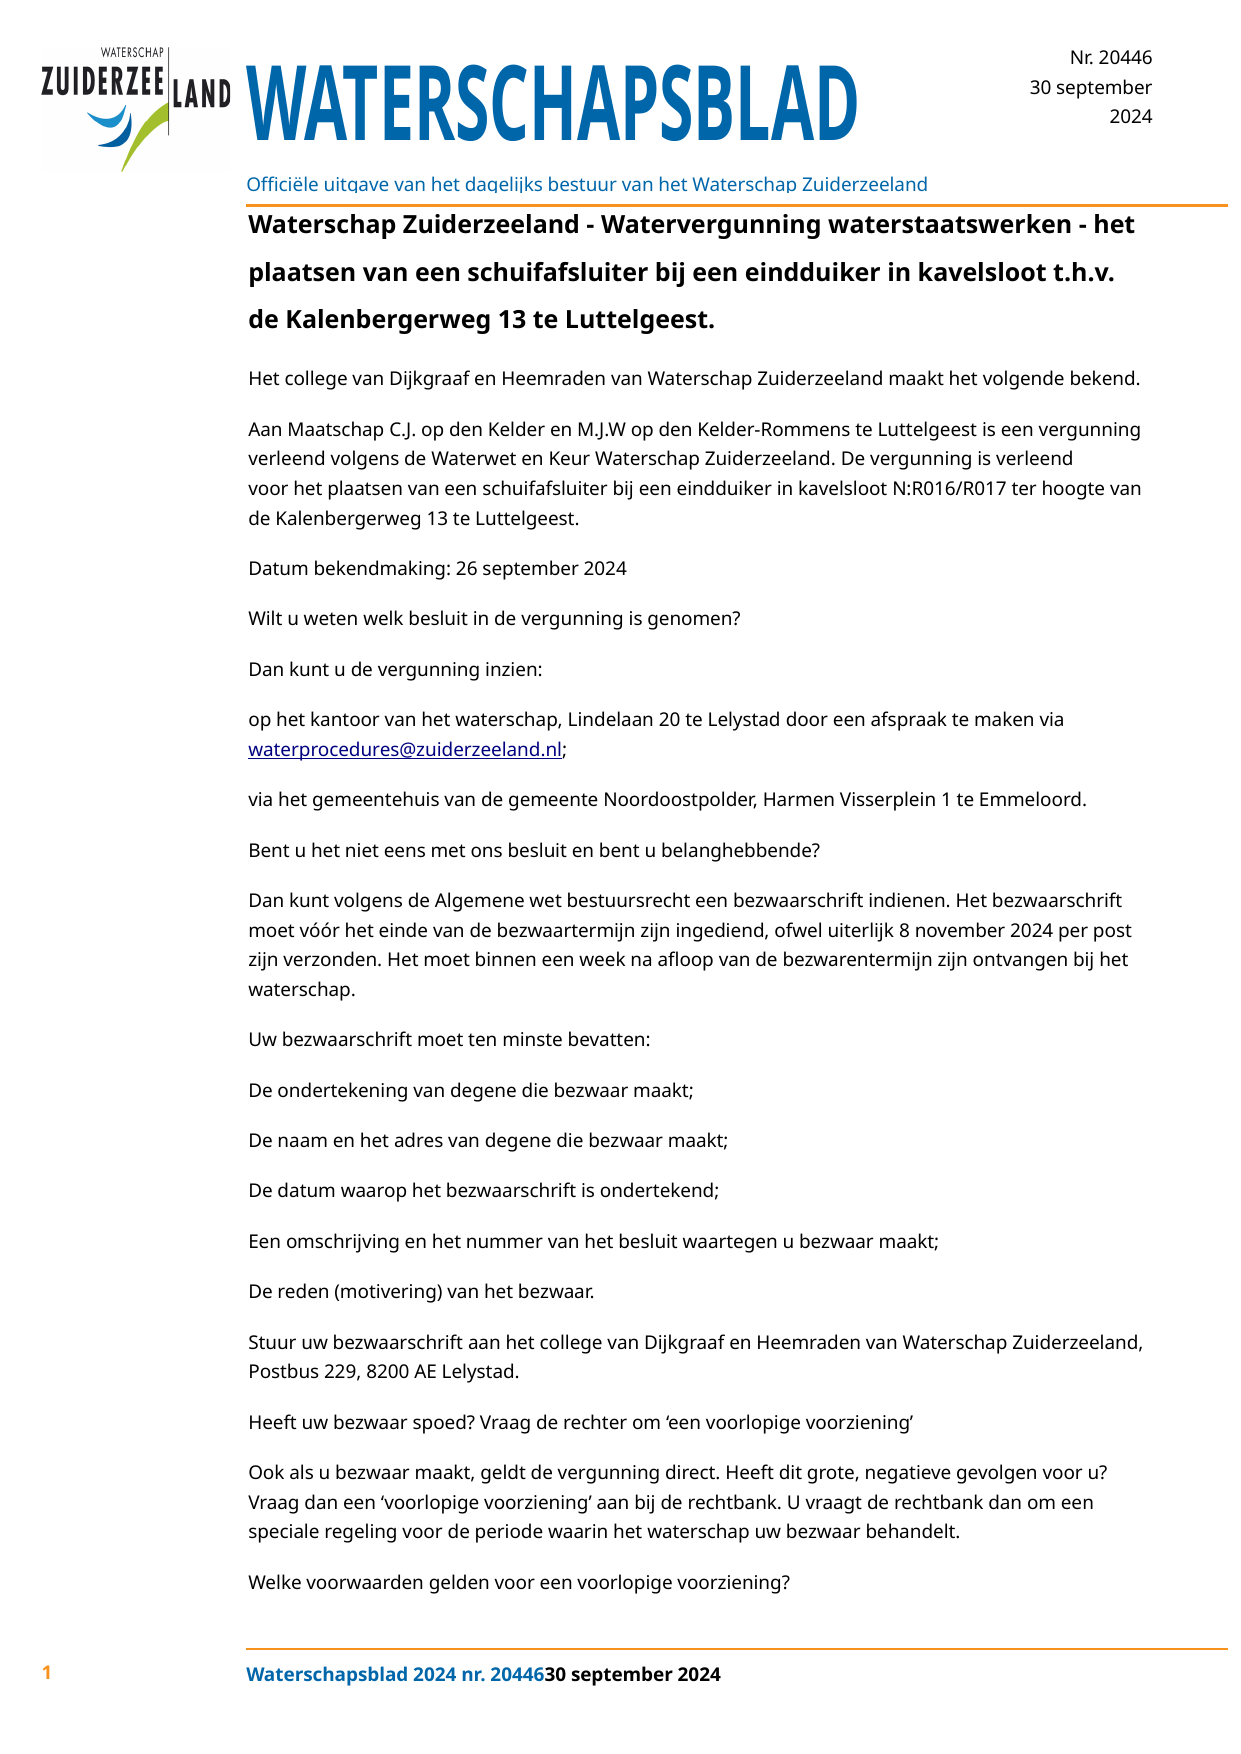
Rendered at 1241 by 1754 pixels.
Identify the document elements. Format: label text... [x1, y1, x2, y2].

picture [41, 47, 231, 172]
text Aan Maatschap C.J. op den Kelder en M.J.W op den Kelder-Rommens te Luttelgeest is een vergunning verleend volgens de Waterwet en Keur Waterschap Zuiderzeeland. De vergunning is verleend voor het plaatsen van een schuifafsluiter bij een eindduiker in kavelsloot N:R016/R017 ter hoogte van de Kalenbergerweg 13 te Luttelgeest. [248, 416, 1152, 530]
text Stuur uw bezwaarschrift aan het college van Dijkgraaf en Heemraden van Waterschap Zuiderzeeland, Postbus 229, 8200 AE Lelystad. [248, 1329, 1152, 1384]
text Een omschrijving en het nummer van het besluit waartegen u bezwaar maakt; [248, 1228, 1152, 1254]
text via het gemeentehuis van de gemeente Noordoostpolder, Harmen Visserplein 1 te Emmeloord. [248, 786, 1152, 812]
text Wilt u weten welk besluit in de vergunning is genomen? [248, 606, 1152, 631]
text op het kantoor van het waterschap, Lindelaan 20 te Lelystad door een afspraak te maken via waterprocedures@zuiderzeeland.nl; [248, 706, 1152, 762]
text Dan kunt volgens de Algemene wet bestuursrecht een bezwaarschrift indienen. Het bezwaarschrift moet vóór het einde van de bezwaartermijn zijn ingediend, ofwel uiterlijk 8 november 2024 per post zijn verzonden. Het moet binnen een week na afloop van de bezwarentermijn zijn ontvangen bij het waterschap. [248, 887, 1152, 1002]
text Datum bekendmaking: 26 september 2024 [248, 555, 1152, 581]
text Het college van Dijkgraaf en Heemraden van Waterschap Zuiderzeeland maakt het volgende bekend. [248, 366, 1152, 391]
text Dan kunt u de vergunning inzien: [248, 656, 1152, 682]
text Ook als u bezwaar maakt, geldt de vergunning direct. Heeft dit grote, negatieve gevolgen voor u? Vraag dan een ‘voorlopige voorziening’ aan bij de rechtbank. U vraagt de rechtbank dan om een speciale regeling voor de periode waarin het waterschap uw bezwaar behandelt. [248, 1459, 1152, 1544]
text Heeft uw bezwaar spoed? Vraag de rechter om ‘een voorlopige voorziening’ [248, 1409, 1152, 1434]
text De ondertekening van degene die bezwaar maakt; [248, 1077, 1152, 1102]
text Bent u het niet eens met ons besluit en bent u belanghebbende? [248, 837, 1152, 862]
text De naam en het adres van degene die bezwaar maakt; [248, 1127, 1152, 1153]
text Waterschap Zuiderzeeland - Watervergunning waterstaatswerken - het plaatsen van een schuifafsluiter bij een eindduiker in kavelsloot t.h.v. de Kalenbergerweg 13 te Luttelgeest. [248, 207, 1152, 336]
text Uw bezwaarschrift moet ten minste bevatten: [248, 1026, 1152, 1052]
text Welke voorwaarden gelden voor een voorlopige voorziening? [248, 1569, 1152, 1594]
text De datum waarop het bezwaarschrift is ondertekend; [248, 1178, 1152, 1203]
text De reden (motivering) van het bezwaar. [248, 1278, 1152, 1304]
